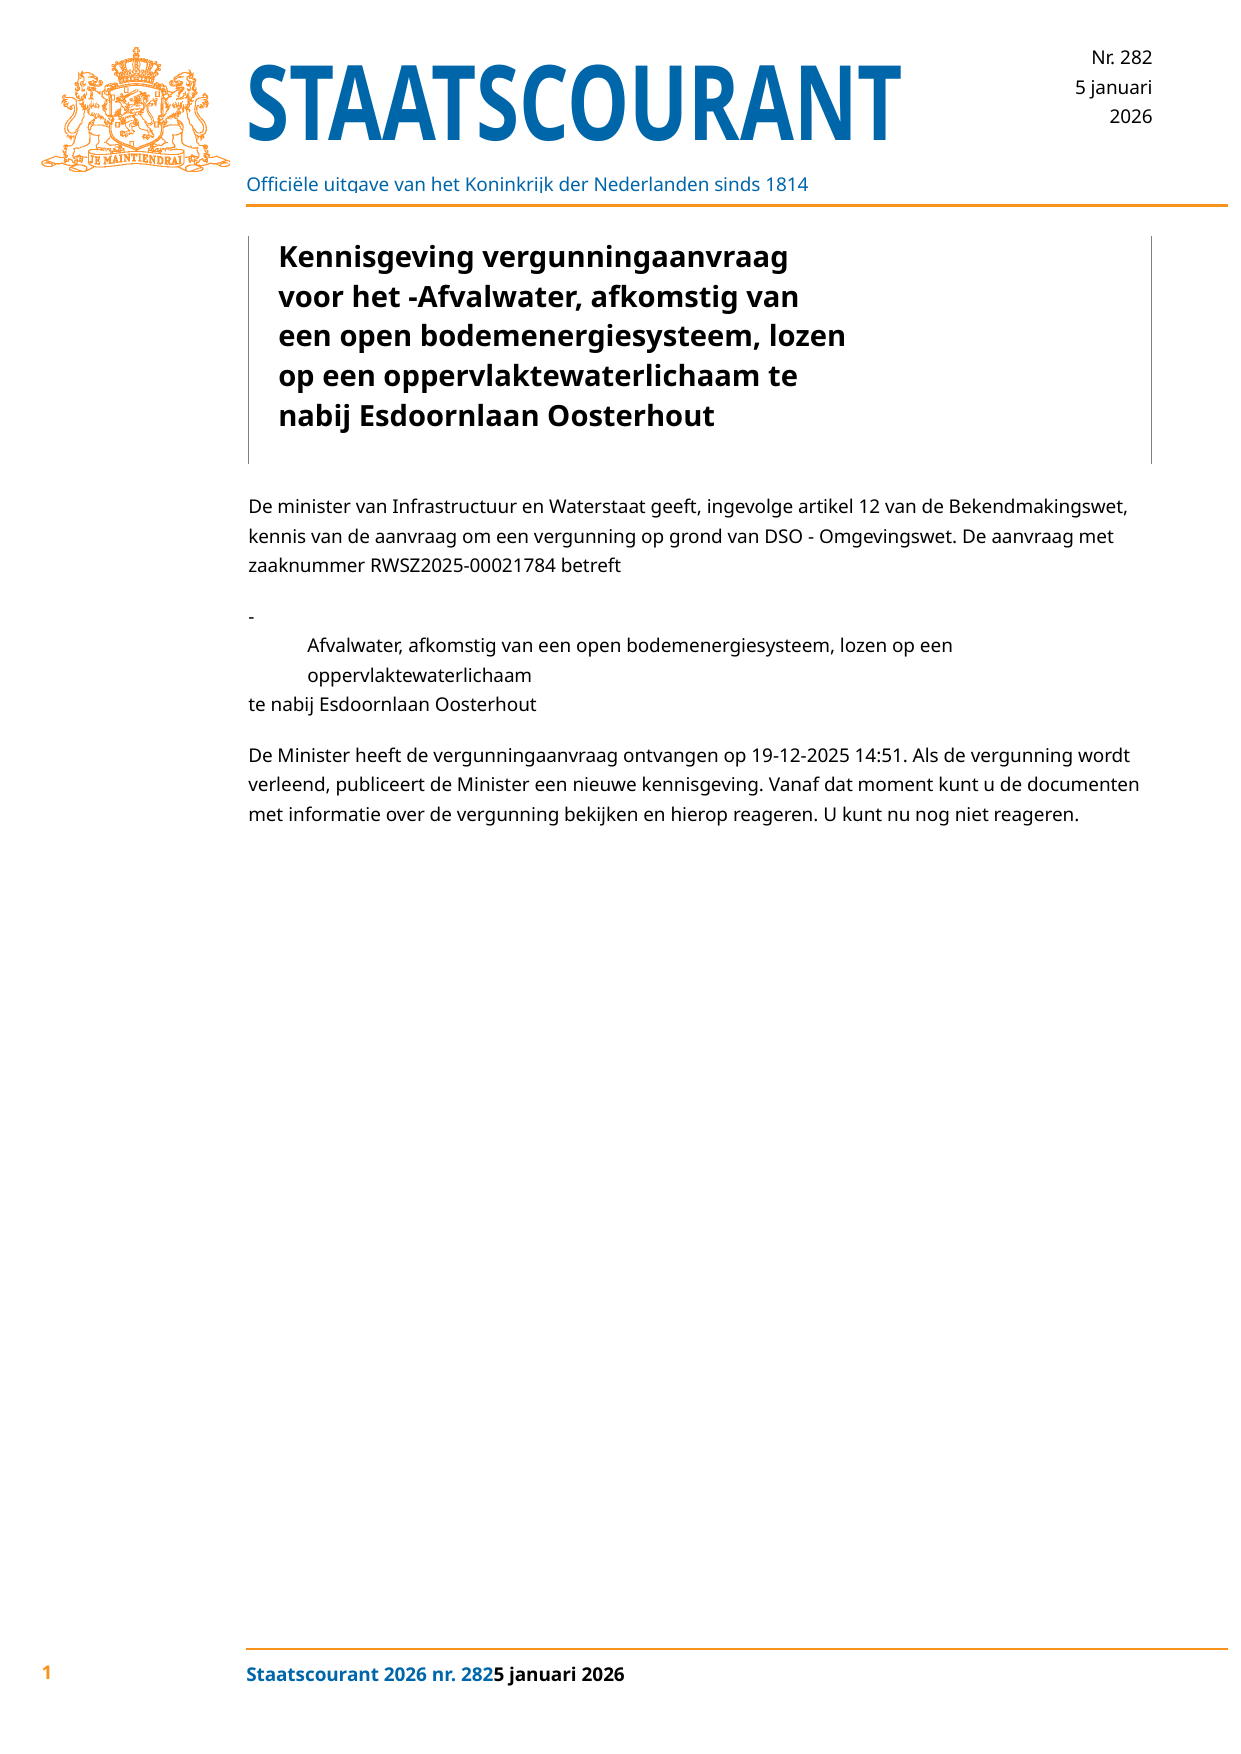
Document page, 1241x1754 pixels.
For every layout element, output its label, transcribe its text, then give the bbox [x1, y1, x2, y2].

table_header [1090, 236, 1151, 413]
list Afvalwater, afkomstig van een open bodemenergiesysteem, lozen op een oppervlaktewaterlichaam [248, 632, 1152, 688]
text te nabij Esdoornlaan Oosterhout [248, 692, 1152, 717]
text De minister van Infrastructuur en Waterstaat geeft, ingevolge artikel 12 van de Bekendmakingswet, kennis van de aanvraag om een vergunning op grond van DSO - Omgevingswet. De aanvraag met zaaknummer RWSZ2025-00021784 betreft [248, 493, 1152, 578]
table_header Kennisgeving vergunningaanvraag voor het -Afvalwater, afkomstig van een open bodemenergiesysteem, lozen op een oppervlaktewaterlichaam te nabij Esdoornlaan Oosterhout [249, 236, 850, 464]
table_header [850, 414, 1151, 464]
picture [912, 236, 1090, 414]
text De Minister heeft de vergunningaanvraag ontvangen op 19-12-2025 14:51. Als de vergunning wordt verleend, publiceert de Minister een nieuwe kennisgeving. Vanaf dat moment kunt u de documenten met informatie over de vergunning bekijken en hierop reageren. U kunt nu nog niet reageren. [248, 742, 1152, 827]
table_header [850, 236, 912, 413]
picture [41, 47, 231, 172]
